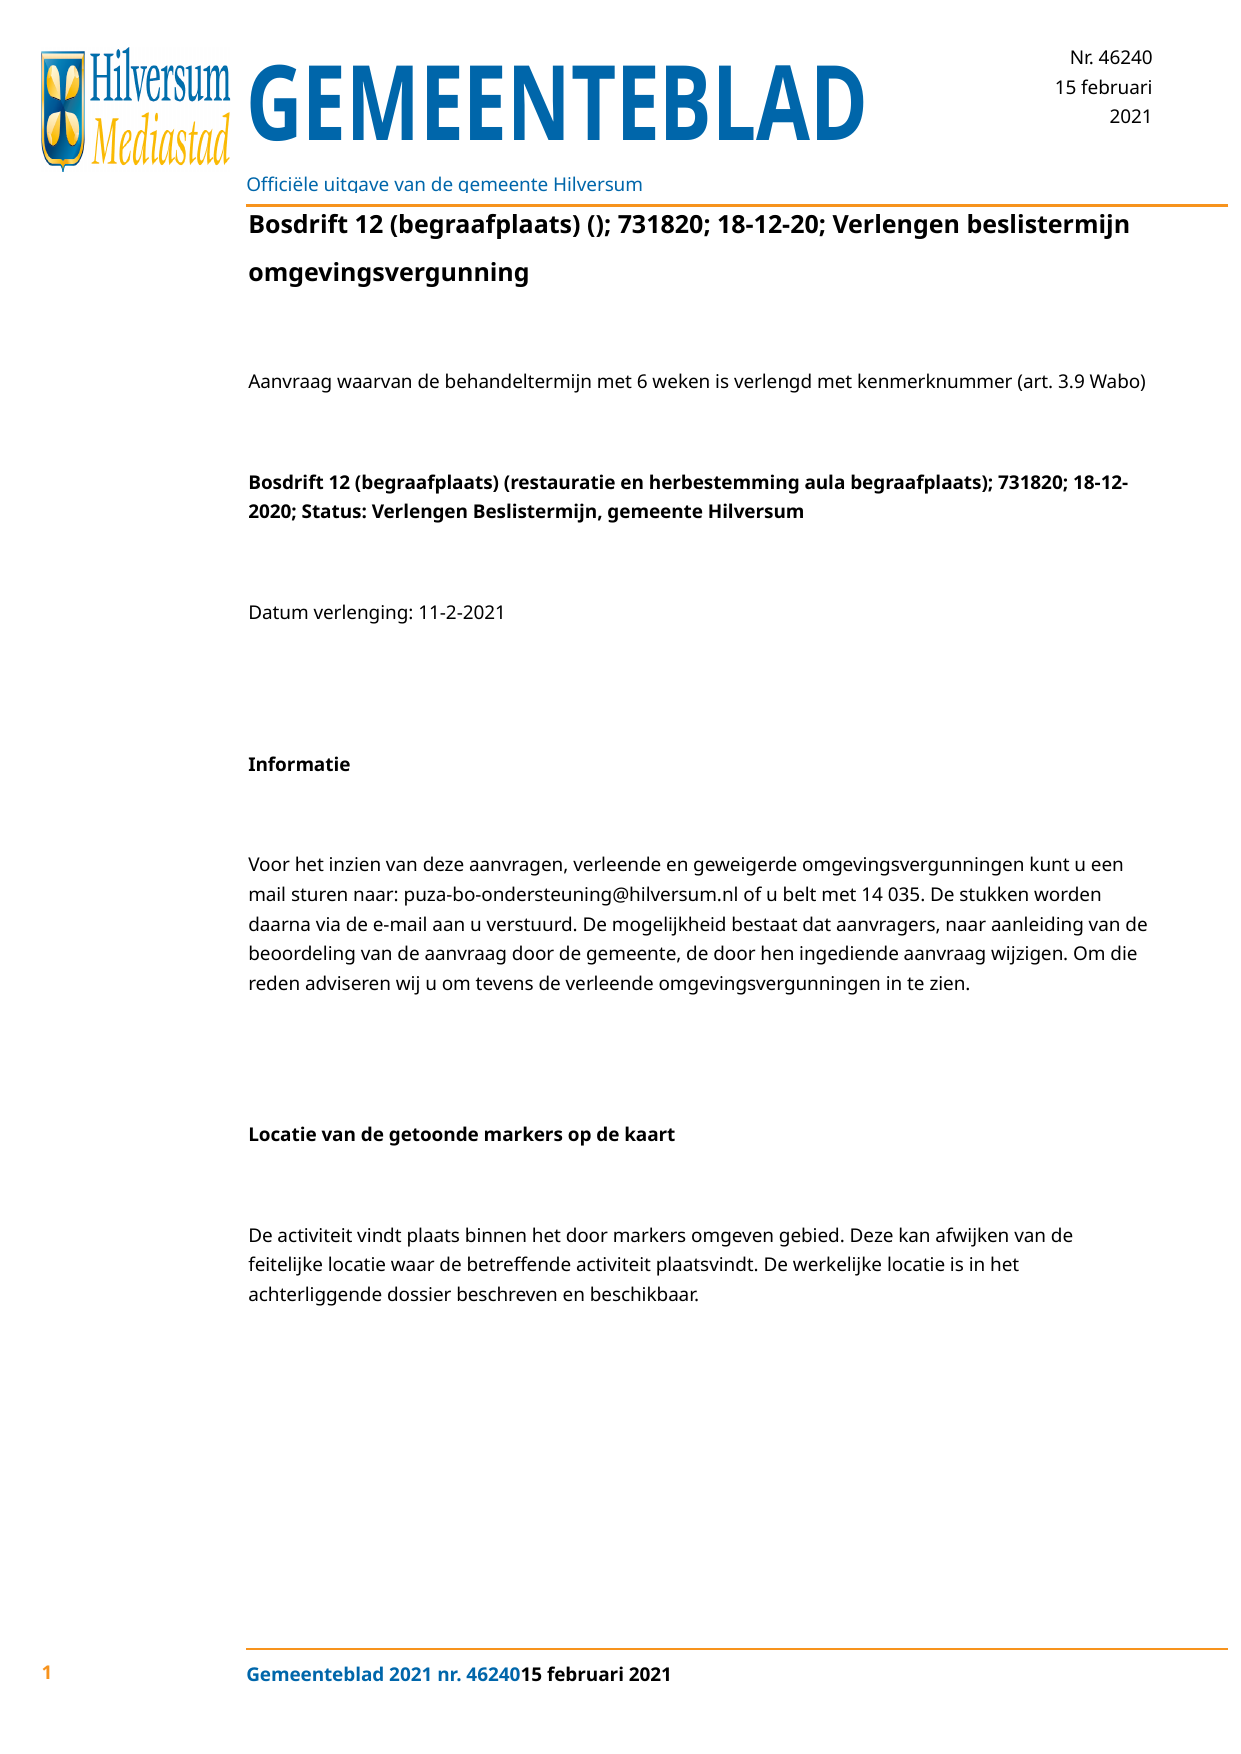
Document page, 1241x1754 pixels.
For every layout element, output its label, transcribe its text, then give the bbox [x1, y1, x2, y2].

text Datum verlenging: 11-2-2021 [248, 599, 1152, 625]
text Bosdrift 12 (begraafplaats) (restauratie en herbestemming aula begraafplaats); 731820; 18-12-2020; Status: Verlengen Beslistermijn, gemeente Hilversum [248, 469, 1152, 524]
text Aanvraag waarvan de behandeltermijn met 6 weken is verlengd met kenmerknummer (art. 3.9 Wabo) [248, 368, 1152, 394]
picture [41, 47, 231, 172]
text Bosdrift 12 (begraafplaats) (); 731820; 18-12-20; Verlengen beslistermijn omgevingsvergunning [248, 207, 1152, 288]
text Voor het inzien van deze aanvragen, verleende en geweigerde omgevingsvergunningen kunt u een mail sturen naar: puza-bo-ondersteuning@hilversum.nl of u belt met 14 035. De stukken worden daarna via de e-mail aan u verstuurd. De mogelijkheid bestaat dat aanvragers, naar aanleiding van de beoordeling van de aanvraag door de gemeente, de door hen ingediende aanvraag wijzigen. Om die reden adviseren wij u om tevens de verleende omgevingsvergunningen in te zien. [248, 852, 1152, 996]
text Informatie [248, 751, 1152, 777]
text De activiteit vindt plaats binnen het door markers omgeven gebied. Deze kan afwijken van de feitelijke locatie waar de betreffende activiteit plaatsvindt. De werkelijke locatie is in het achterliggende dossier beschreven en beschikbaar. [248, 1222, 1152, 1307]
text Locatie van de getoonde markers op de kaart [248, 1121, 1152, 1147]
